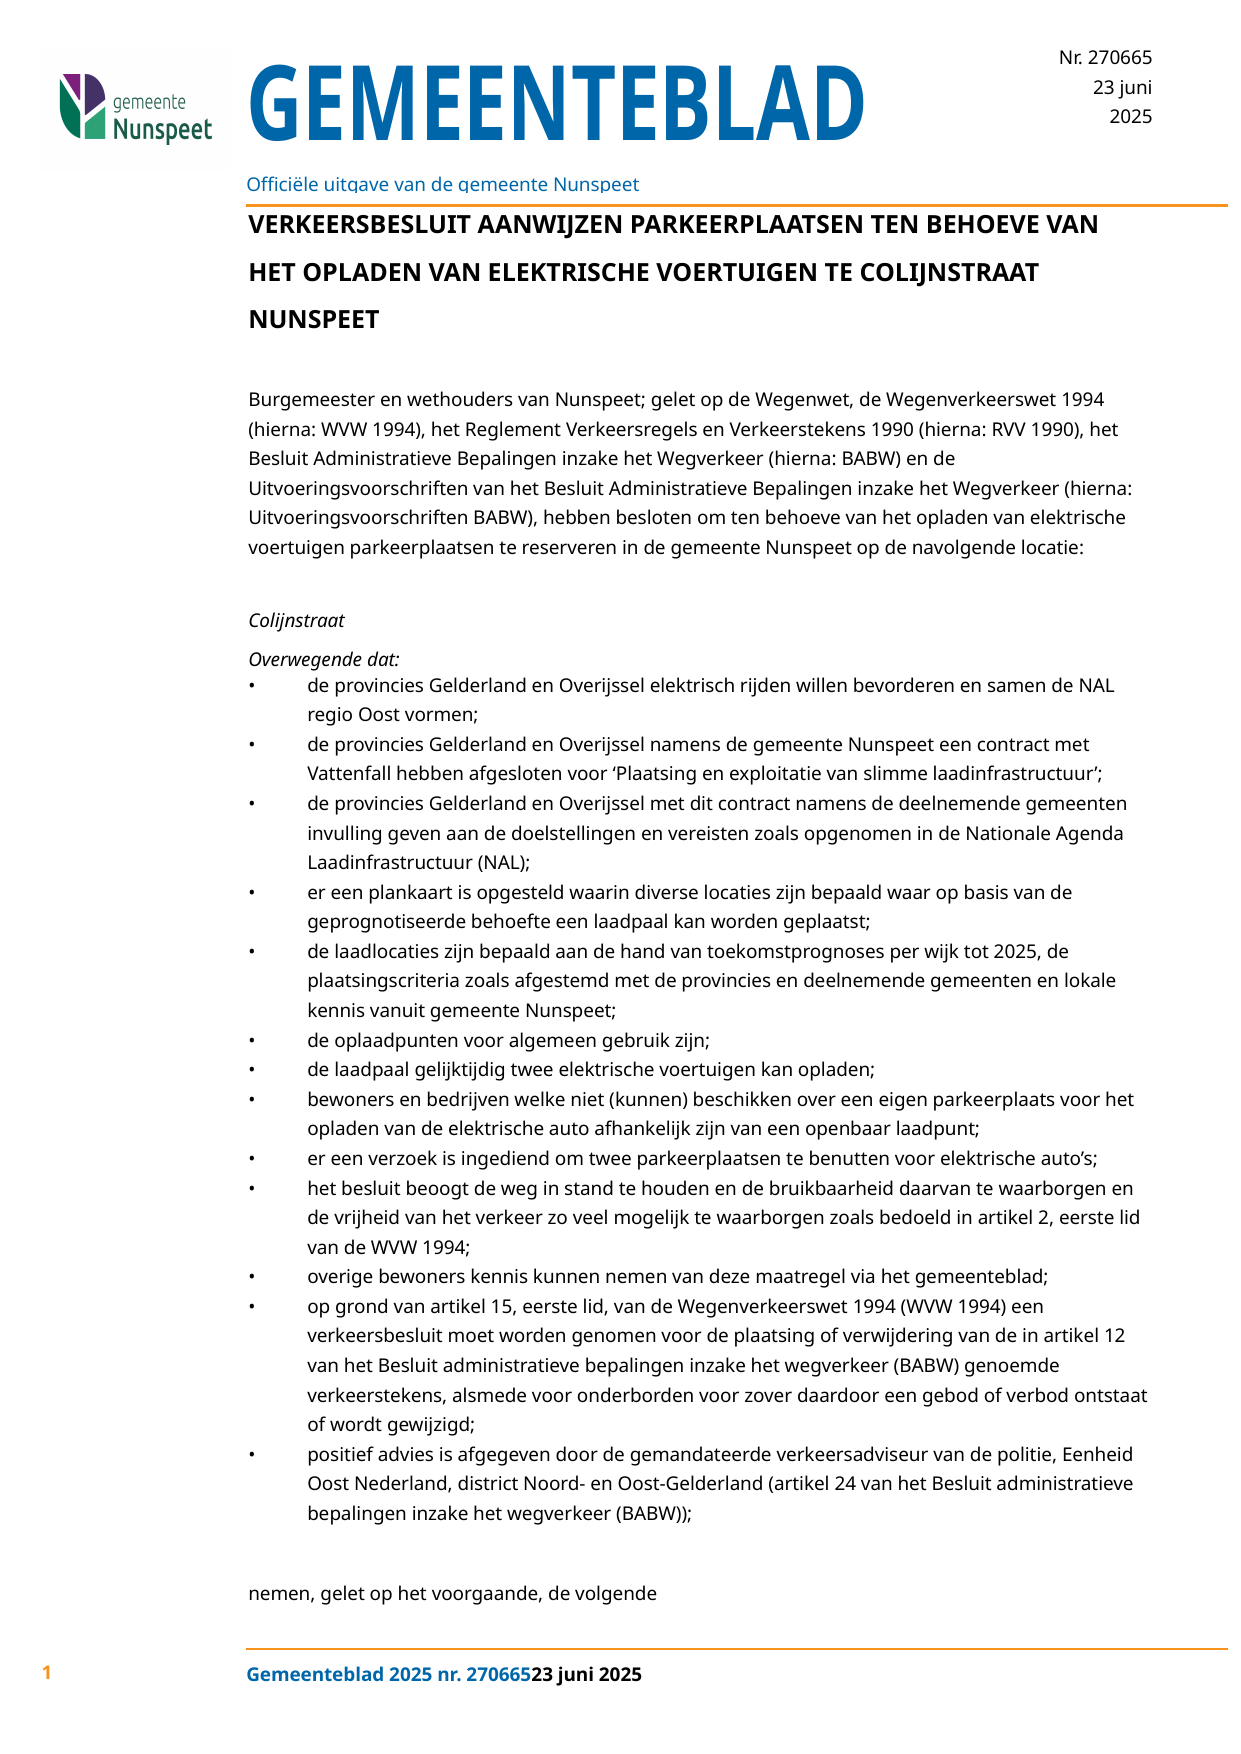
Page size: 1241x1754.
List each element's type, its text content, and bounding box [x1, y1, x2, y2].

text Burgemeester en wethouders van Nunspeet; gelet op de Wegenwet, de Wegenverkeerswet 1994 (hierna: WVW 1994), het Reglement Verkeersregels en Verkeerstekens 1990 (hierna: RVV 1990), het Besluit Administratieve Bepalingen inzake het Wegverkeer (hierna: BABW) en de Uitvoeringsvoorschriften van het Besluit Administratieve Bepalingen inzake het Wegverkeer (hierna: Uitvoeringsvoorschriften BABW), hebben besloten om ten behoeve van het opladen van elektrische voertuigen parkeerplaatsen te reserveren in de gemeente Nunspeet op de navolgende locatie: [248, 386, 1152, 560]
picture [41, 47, 231, 172]
list de provincies Gelderland en Overijssel namens de gemeente Nunspeet een contract met Vattenfall hebben afgesloten voor ‘Plaatsing en exploitatie van slimme laadinfrastructuur’; [248, 731, 1152, 786]
list de provincies Gelderland en Overijssel elektrisch rijden willen bevorderen en samen de NAL regio Oost vormen; [248, 672, 1152, 727]
list de laadlocaties zijn bepaald aan de hand van toekomstprognoses per wijk tot 2025, de plaatsingscriteria zoals afgestemd met de provincies en deelnemende gemeenten en lokale kennis vanuit gemeente Nunspeet; [248, 938, 1152, 1023]
list er een verzoek is ingediend om twee parkeerplaatsen te benutten voor elektrische auto’s; [248, 1145, 1152, 1171]
list positief advies is afgegeven door de gemandateerde verkeersadviseur van de politie, Eenheid Oost Nederland, district Noord- en Oost-Gelderland (artikel 24 van het Besluit administratieve bepalingen inzake het wegverkeer (BABW)); [248, 1441, 1152, 1526]
text Colijnstraat [248, 607, 1152, 633]
list het besluit beoogt de weg in stand te houden en de bruikbaarheid daarvan te waarborgen en de vrijheid van het verkeer zo veel mogelijk te waarborgen zoals bedoeld in artikel 2, eerste lid van de WVW 1994; [248, 1175, 1152, 1260]
list op grond van artikel 15, eerste lid, van de Wegenverkeerswet 1994 (WVW 1994) een verkeersbesluit moet worden genomen voor de plaatsing of verwijdering van de in artikel 12 van het Besluit administratieve bepalingen inzake het wegverkeer (BABW) genoemde verkeerstekens, alsmede voor onderborden voor zover daardoor een gebod of verbod ontstaat of wordt gewijzigd; [248, 1293, 1152, 1437]
text nemen, gelet op het voorgaande, de volgende [248, 1580, 1152, 1606]
list de provincies Gelderland en Overijssel met dit contract namens de deelnemende gemeenten invulling geven aan de doelstellingen en vereisten zoals opgenomen in de Nationale Agenda Laadinfrastructuur (NAL); [248, 790, 1152, 875]
text Overwegende dat: [248, 646, 1152, 672]
list de laadpaal gelijktijdig twee elektrische voertuigen kan opladen; [248, 1056, 1152, 1082]
list er een plankaart is opgesteld waarin diverse locaties zijn bepaald waar op basis van de geprognotiseerde behoefte een laadpaal kan worden geplaatst; [248, 879, 1152, 934]
list bewoners en bedrijven welke niet (kunnen) beschikken over een eigen parkeerplaats voor het opladen van de elektrische auto afhankelijk zijn van een openbaar laadpunt; [248, 1086, 1152, 1141]
list overige bewoners kennis kunnen nemen van deze maatregel via het gemeenteblad; [248, 1263, 1152, 1289]
list de oplaadpunten voor algemeen gebruik zijn; [248, 1027, 1152, 1053]
text VERKEERSBESLUIT AANWIJZEN PARKEERPLAATSEN TEN BEHOEVE VAN HET OPLADEN VAN ELEKTRISCHE VOERTUIGEN TE COLIJNSTRAAT NUNSPEET [248, 207, 1152, 336]
